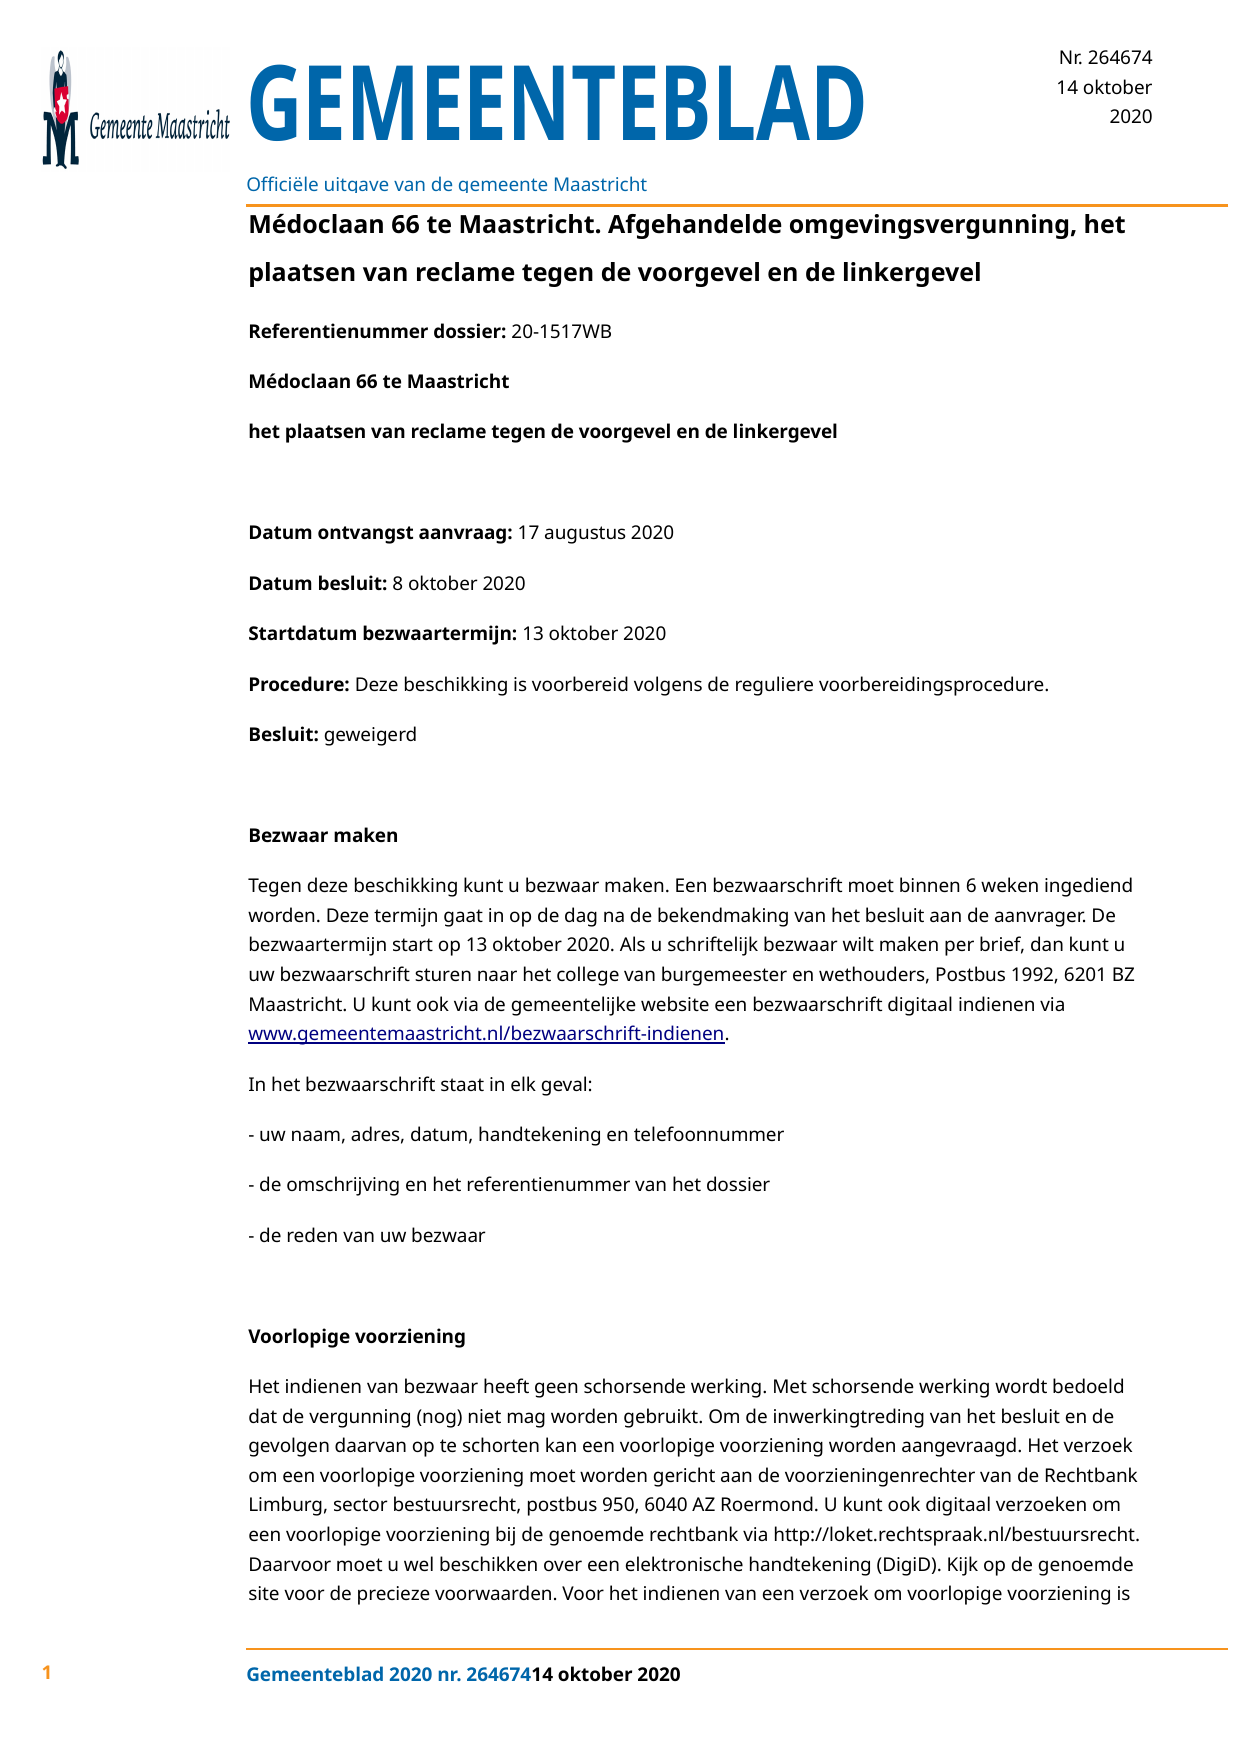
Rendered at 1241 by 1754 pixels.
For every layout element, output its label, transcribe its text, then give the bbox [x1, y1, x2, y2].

text Referentienummer dossier: 20-1517WB [248, 318, 1152, 344]
text Bezwaar maken [248, 822, 1152, 848]
text - de omschrijving en het referentienummer van het dossier [248, 1172, 1152, 1197]
text Besluit: geweigerd [248, 721, 1152, 747]
text Datum besluit: 8 oktober 2020 [248, 570, 1152, 596]
text Procedure: Deze beschikking is voorbereid volgens de reguliere voorbereidingsprocedure. [248, 671, 1152, 697]
text In het bezwaarschrift staat in elk geval: [248, 1071, 1152, 1097]
text Voorlopige voorziening [248, 1323, 1152, 1349]
text Tegen deze beschikking kunt u bezwaar maken. Een bezwaarschrift moet binnen 6 weken ingediend worden. Deze termijn gaat in op de dag na de bekendmaking van het besluit aan de aanvrager. De bezwaartermijn start op 13 oktober 2020. Als u schriftelijk bezwaar wilt maken per brief, dan kunt u uw bezwaarschrift sturen naar het college van burgemeester en wethouders, Postbus 1992, 6201 BZ Maastricht. U kunt ook via de gemeentelijke website een bezwaarschrift digitaal indienen via www.gemeentemaastricht.nl/bezwaarschrift-indienen. [248, 872, 1152, 1046]
text - uw naam, adres, datum, handtekening en telefoonnummer [248, 1121, 1152, 1147]
text Startdatum bezwaartermijn: 13 oktober 2020 [248, 620, 1152, 646]
text Médoclaan 66 te Maastricht [248, 368, 1152, 394]
text - de reden van uw bezwaar [248, 1222, 1152, 1248]
text het plaatsen van reclame tegen de voorgevel en de linkergevel [248, 419, 1152, 444]
text Het indienen van bezwaar heeft geen schorsende werking. Met schorsende werking wordt bedoeld dat de vergunning (nog) niet mag worden gebruikt. Om de inwerkingtreding van het besluit en de gevolgen daarvan op te schorten kan een voorlopige voorziening worden aangevraagd. Het verzoek om een voorlopige voorziening moet worden gericht aan de voorzieningenrechter van de Rechtbank Limburg, sector bestuursrecht, postbus 950, 6040 AZ Roermond. U kunt ook digitaal verzoeken om een voorlopige voorziening bij de genoemde rechtbank via http://loket.rechtspraak.nl/bestuursrecht. Daarvoor moet u wel beschikken over een elektronische handtekening (DigiD). Kijk op de genoemde site voor de precieze voorwaarden. Voor het indienen van een verzoek om voorlopige voorziening is [248, 1373, 1152, 1606]
picture [41, 47, 231, 172]
text Datum ontvangst aanvraag: 17 augustus 2020 [248, 519, 1152, 545]
text Médoclaan 66 te Maastricht. Afgehandelde omgevingsvergunning, het plaatsen van reclame tegen de voorgevel en de linkergevel [248, 207, 1152, 288]
